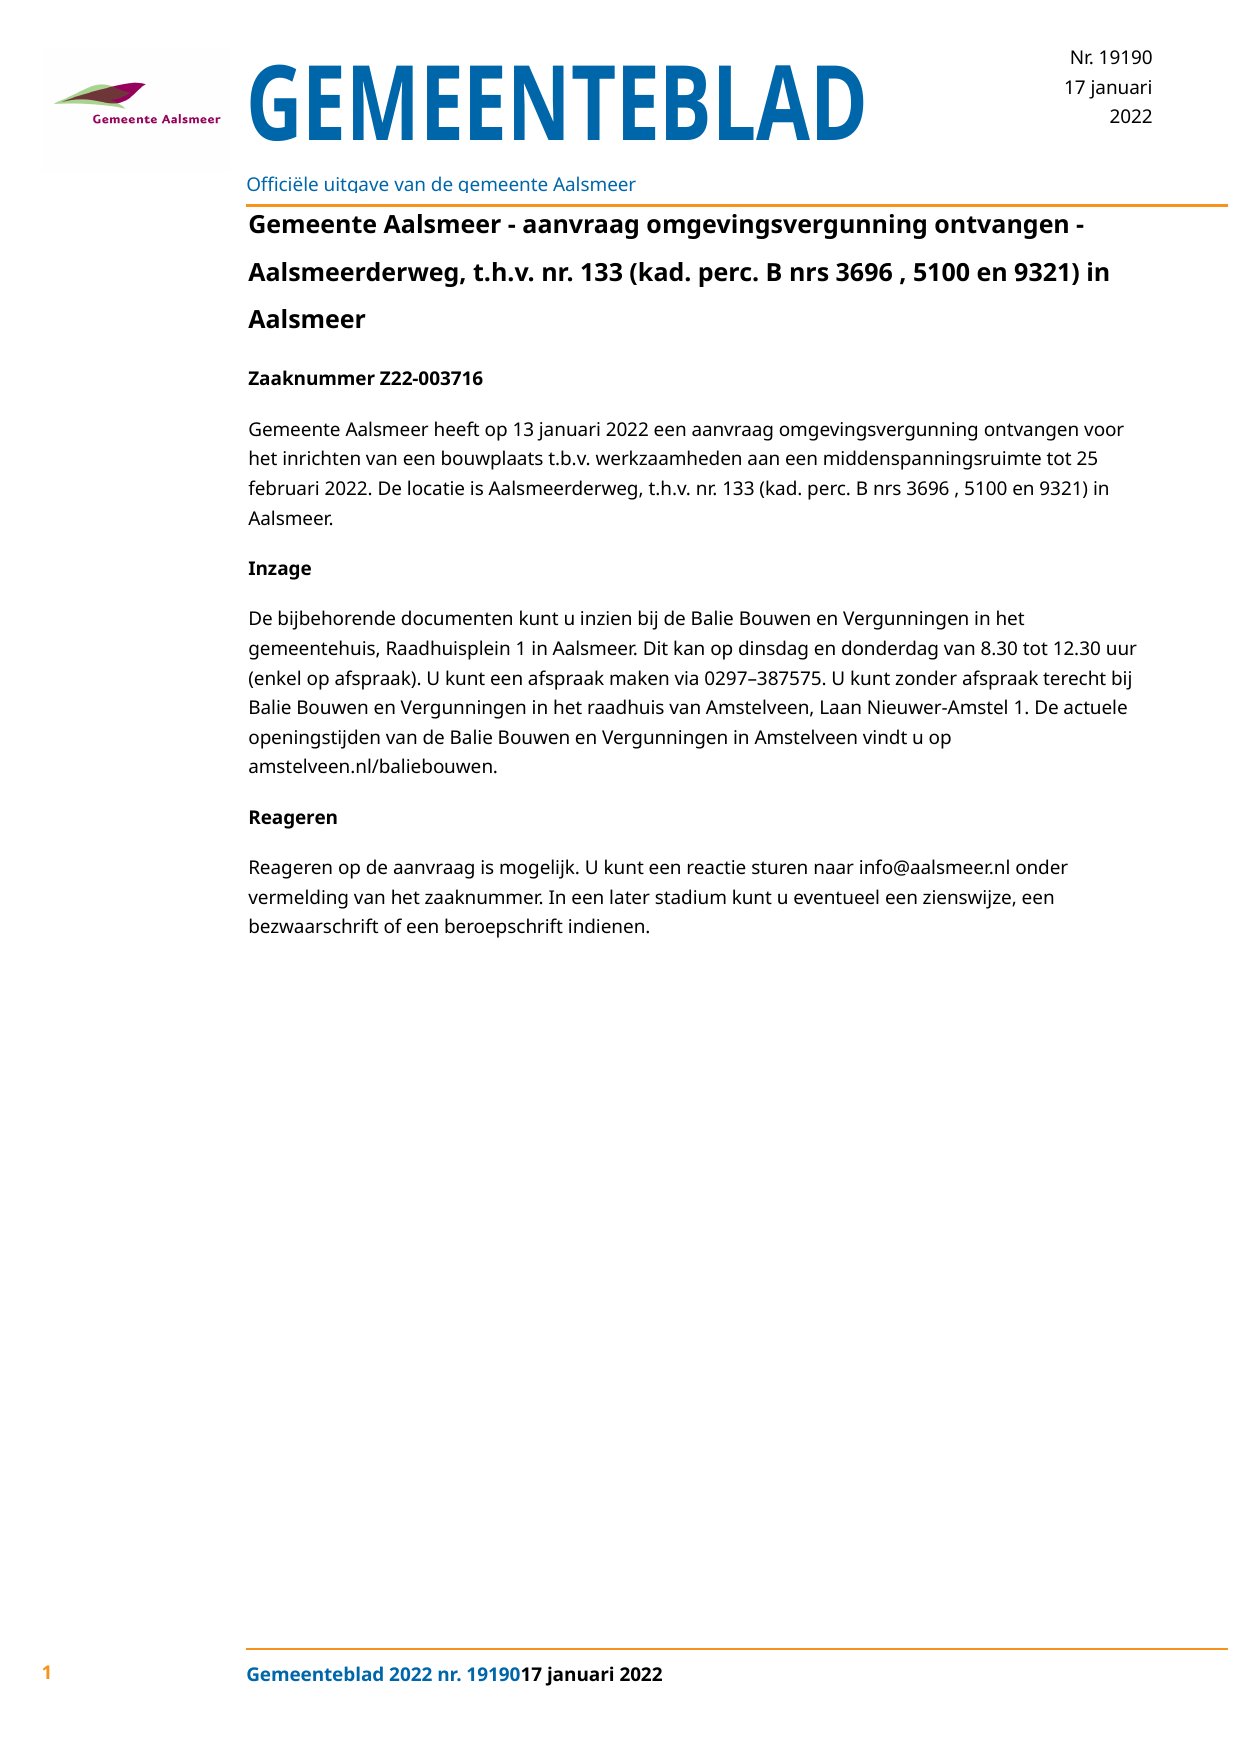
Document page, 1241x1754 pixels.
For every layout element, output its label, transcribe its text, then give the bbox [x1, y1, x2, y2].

text Reageren [248, 804, 1152, 829]
text Gemeente Aalsmeer heeft op 13 januari 2022 een aanvraag omgevingsvergunning ontvangen voor het inrichten van een bouwplaats t.b.v. werkzaamheden aan een middenspanningsruimte tot 25 februari 2022. De locatie is Aalsmeerderweg, t.h.v. nr. 133 (kad. perc. B nrs 3696 , 5100 en 9321) in Aalsmeer. [248, 416, 1152, 530]
text Gemeente Aalsmeer - aanvraag omgevingsvergunning ontvangen - Aalsmeerderweg, t.h.v. nr. 133 (kad. perc. B nrs 3696 , 5100 en 9321) in Aalsmeer [248, 207, 1152, 336]
picture [41, 47, 231, 172]
text Zaaknummer Z22-003716 [248, 366, 1152, 391]
text Inzage [248, 555, 1152, 581]
text Reageren op de aanvraag is mogelijk. U kunt een reactie sturen naar info@aalsmeer.nl onder vermelding van het zaaknummer. In een later stadium kunt u eventueel een zienswijze, een bezwaarschrift of een beroepschrift indienen. [248, 854, 1152, 939]
text De bijbehorende documenten kunt u inzien bij de Balie Bouwen en Vergunningen in het gemeentehuis, Raadhuisplein 1 in Aalsmeer. Dit kan op dinsdag en donderdag van 8.30 tot 12.30 uur (enkel op afspraak). U kunt een afspraak maken via 0297–387575. U kunt zonder afspraak terecht bij Balie Bouwen en Vergunningen in het raadhuis van Amstelveen, Laan Nieuwer-Amstel 1. De actuele openingstijden van de Balie Bouwen en Vergunningen in Amstelveen vindt u op amstelveen.nl/baliebouwen. [248, 606, 1152, 779]
